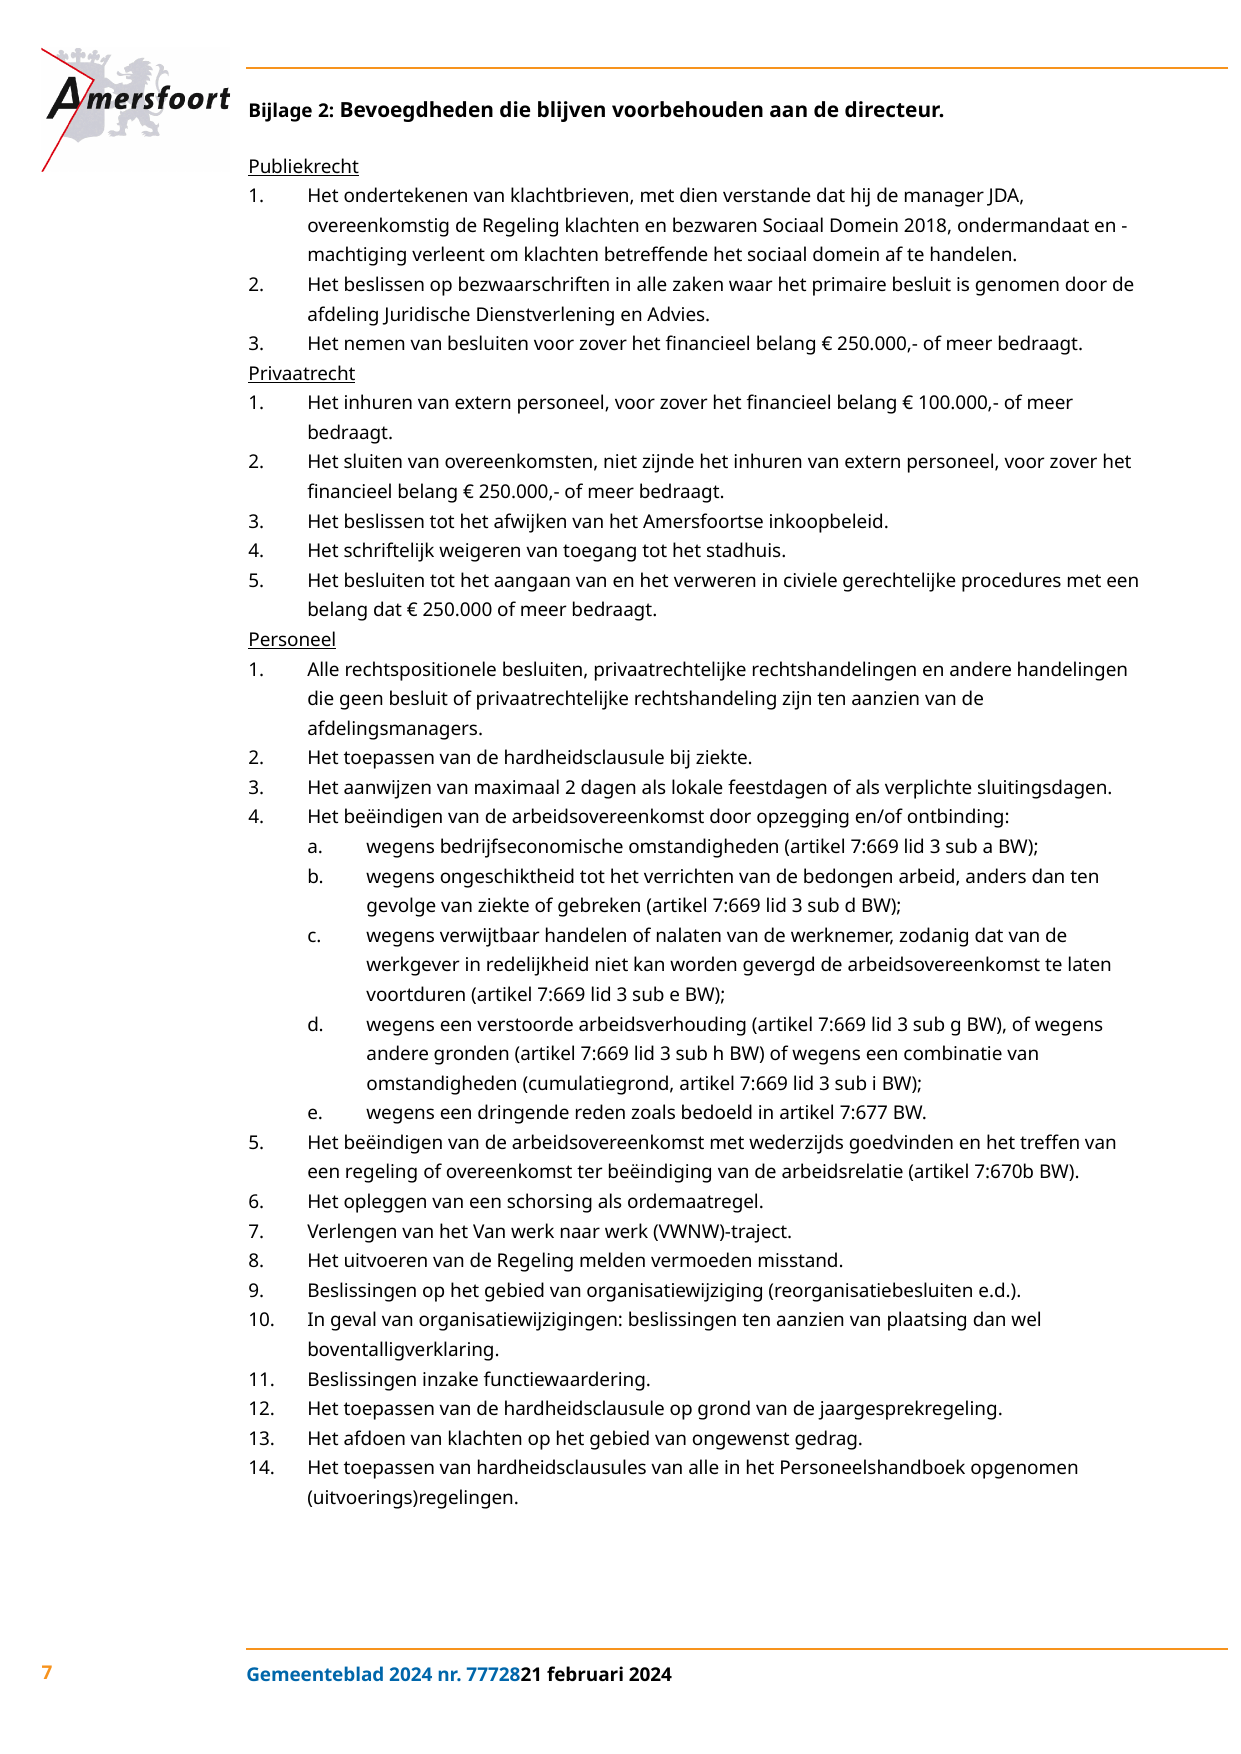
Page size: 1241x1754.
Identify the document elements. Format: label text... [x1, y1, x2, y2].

list Alle rechtspositionele besluiten, privaatrechtelijke rechtshandelingen en andere handelingen die geen besluit of privaatrechtelijke rechtshandeling zijn ten aanzien van de afdelingsmanagers. [248, 656, 1152, 741]
list Beslissingen op het gebied van organisatiewijziging (reorganisatiebesluiten e.d.). [248, 1277, 1152, 1303]
text Publiekrecht [248, 153, 1152, 179]
text Bijlage 2: Bevoegdheden die blijven voorbehouden aan de directeur. [248, 95, 1152, 123]
list wegens verwijtbaar handelen of nalaten van de werknemer, zodanig dat van de werkgever in redelijkheid niet kan worden gevergd de arbeidsovereenkomst te laten voortduren (artikel 7:669 lid 3 sub e BW); [307, 922, 1152, 1007]
list Het beëindigen van de arbeidsovereenkomst met wederzijds goedvinden en het treffen van een regeling of overeenkomst ter beëindiging van de arbeidsrelatie (artikel 7:670b BW). [248, 1129, 1152, 1184]
list Het toepassen van hardheidsclausules van alle in het Personeelshandboek opgenomen (uitvoerings)regelingen. [248, 1454, 1152, 1510]
list Het besluiten tot het aangaan van en het verweren in civiele gerechtelijke procedures met een belang dat € 250.000 of meer bedraagt. [248, 567, 1152, 622]
picture [41, 47, 231, 172]
list Het uitvoeren van de Regeling melden vermoeden misstand. [248, 1247, 1152, 1273]
list wegens een verstoorde arbeidsverhouding (artikel 7:669 lid 3 sub g BW), of wegens andere gronden (artikel 7:669 lid 3 sub h BW) of wegens een combinatie van omstandigheden (cumulatiegrond, artikel 7:669 lid 3 sub i BW); [307, 1011, 1152, 1096]
list Het aanwijzen van maximaal 2 dagen als lokale feestdagen of als verplichte sluitingsdagen. [248, 774, 1152, 800]
list Het beëindigen van de arbeidsovereenkomst door opzegging en/of ontbinding: [248, 804, 1152, 829]
list Het toepassen van de hardheidsclausule bij ziekte. [248, 744, 1152, 770]
list Het toepassen van de hardheidsclausule op grond van de jaargesprekregeling. [248, 1395, 1152, 1421]
list Het inhuren van extern personeel, voor zover het financieel belang € 100.000,- of meer bedraagt. [248, 389, 1152, 445]
list wegens een dringende reden zoals bedoeld in artikel 7:677 BW. [307, 1099, 1152, 1125]
list In geval van organisatiewijzigingen: beslissingen ten aanzien van plaatsing dan wel boventalligverklaring. [248, 1307, 1152, 1362]
list Het opleggen van een schorsing als ordemaatregel. [248, 1188, 1152, 1214]
list Het beslissen tot het afwijken van het Amersfoortse inkoopbeleid. [248, 508, 1152, 534]
list Het afdoen van klachten op het gebied van ongewenst gedrag. [248, 1425, 1152, 1451]
list Het ondertekenen van klachtbrieven, met dien verstande dat hij de manager JDA, overeenkomstig de Regeling klachten en bezwaren Sociaal Domein 2018, ondermandaat en -machtiging verleent om klachten betreffende het sociaal domein af te handelen. [248, 182, 1152, 267]
list Beslissingen inzake functiewaardering. [248, 1366, 1152, 1392]
list wegens ongeschiktheid tot het verrichten van de bedongen arbeid, anders dan ten gevolge van ziekte of gebreken (artikel 7:669 lid 3 sub d BW); [307, 863, 1152, 918]
list Verlengen van het Van werk naar werk (VWNW)-traject. [248, 1218, 1152, 1244]
list Het nemen van besluiten voor zover het financieel belang € 250.000,- of meer bedraagt. [248, 330, 1152, 356]
list Het schriftelijk weigeren van toegang tot het stadhuis. [248, 537, 1152, 563]
list wegens bedrijfseconomische omstandigheden (artikel 7:669 lid 3 sub a BW); [307, 833, 1152, 859]
list Het sluiten van overeenkomsten, niet zijnde het inhuren van extern personeel, voor zover het financieel belang € 250.000,- of meer bedraagt. [248, 449, 1152, 504]
list Het beslissen op bezwaarschriften in alle zaken waar het primaire besluit is genomen door de afdeling Juridische Dienstverlening en Advies. [248, 271, 1152, 327]
text Personeel [248, 626, 1152, 652]
text Privaatrecht [248, 360, 1152, 386]
